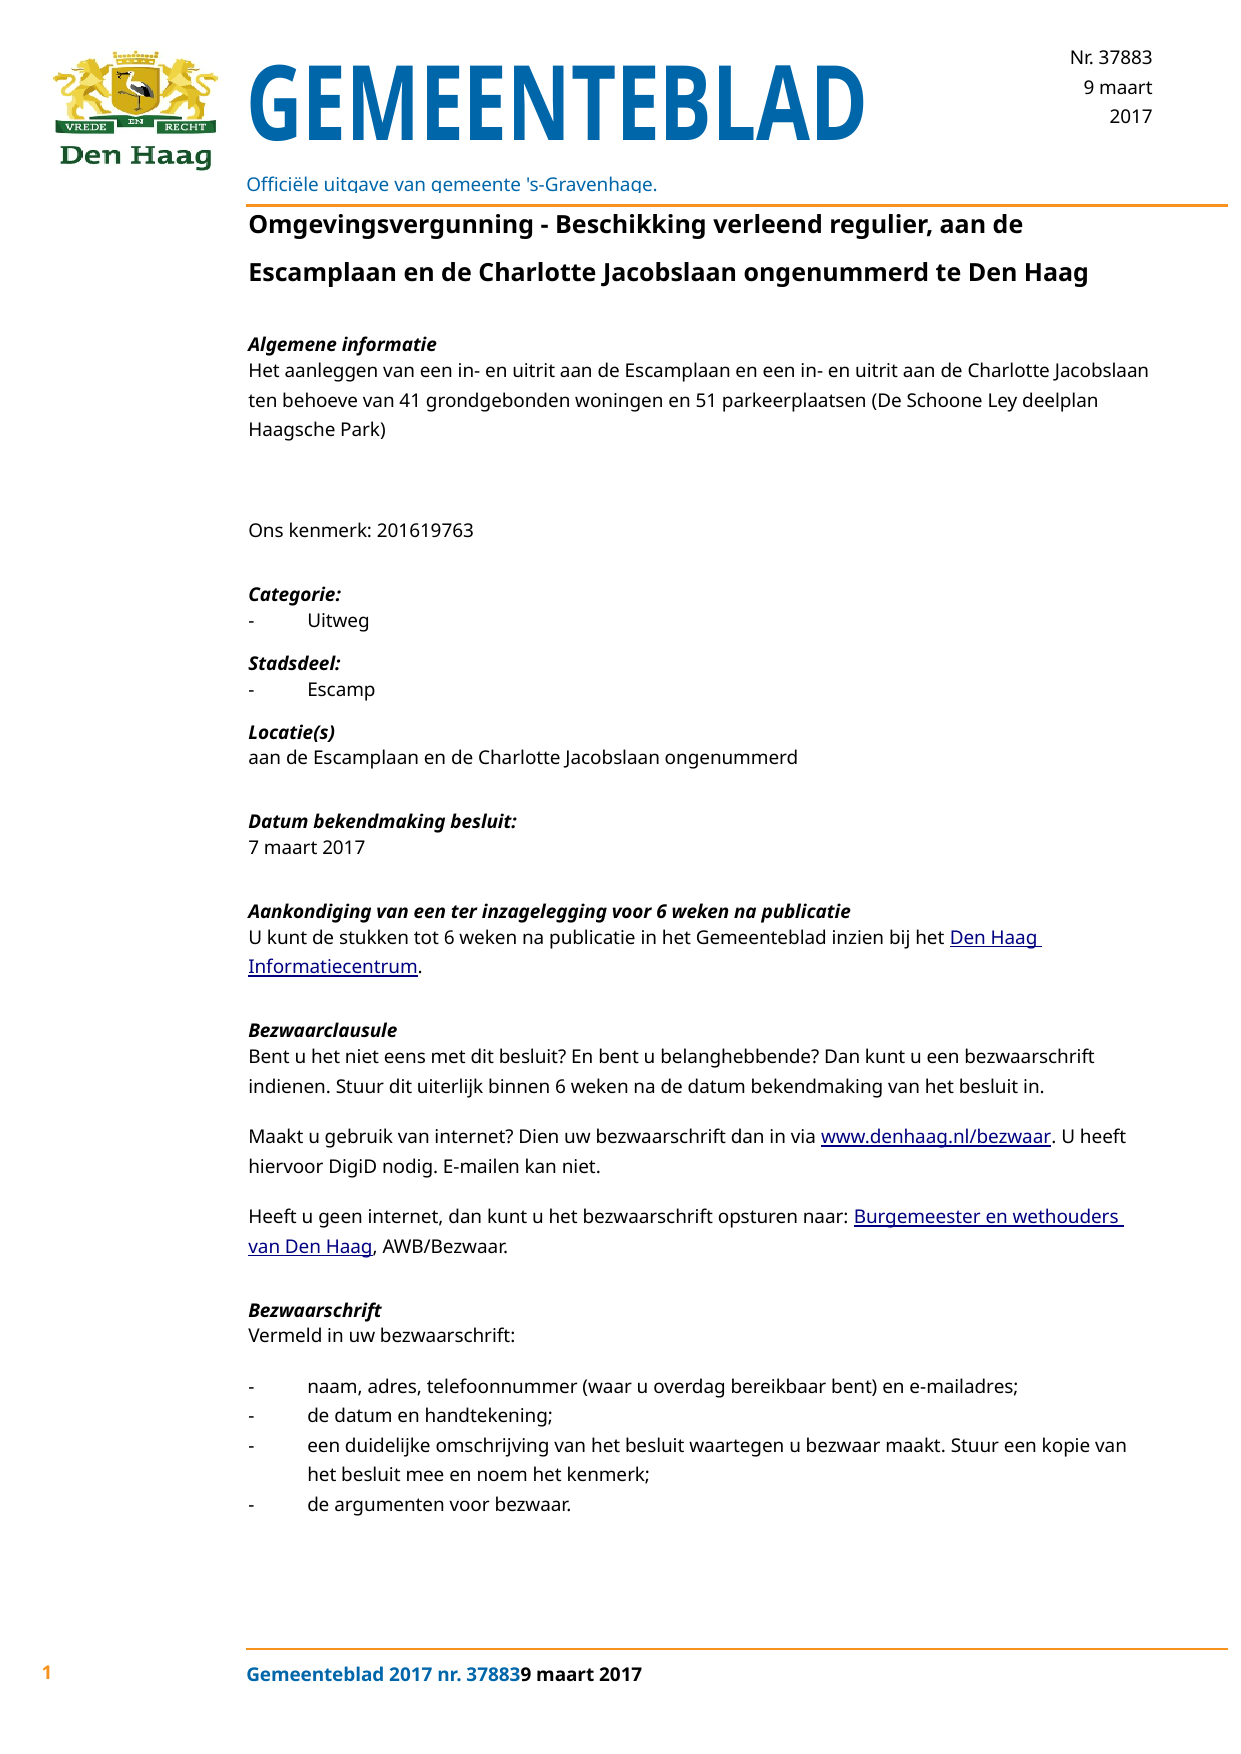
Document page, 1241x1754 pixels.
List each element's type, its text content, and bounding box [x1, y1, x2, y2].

list de argumenten voor bezwaar. [248, 1491, 1152, 1517]
text Stadsdeel: [248, 650, 1152, 676]
text Bent u het niet eens met dit besluit? En bent u belanghebbende? Dan kunt u een bezwaarschrift indienen. Stuur dit uiterlijk binnen 6 weken na de datum bekendmaking van het besluit in. [248, 1043, 1152, 1098]
picture [41, 47, 231, 172]
list de datum en handtekening; [248, 1402, 1152, 1428]
text U kunt de stukken tot 6 weken na publicatie in het Gemeenteblad inzien bij het Den Haag Informatiecentrum. [248, 924, 1152, 979]
list een duidelijke omschrijving van het besluit waartegen u bezwaar maakt. Stuur een kopie van het besluit mee en noem het kenmerk; [248, 1432, 1152, 1487]
text Aankondiging van een ter inzagelegging voor 6 weken na publicatie [248, 898, 1152, 924]
text Bezwaarclausule [248, 1017, 1152, 1043]
text Locatie(s) [248, 719, 1152, 744]
list naam, adres, telefoonnummer (waar u overdag bereikbaar bent) en e-mailadres; [248, 1373, 1152, 1399]
text Maakt u gebruik van internet? Dien uw bezwaarschrift dan in via www.denhaag.nl/bezwaar. U heeft hiervoor DigiD nodig. E-mailen kan niet. [248, 1123, 1152, 1178]
text aan de Escamplaan en de Charlotte Jacobslaan ongenummerd [248, 744, 1152, 770]
list Uitweg [248, 607, 1152, 633]
text Omgevingsvergunning - Beschikking verleend regulier, aan de Escamplaan en de Charlotte Jacobslaan ongenummerd te Den Haag [248, 207, 1152, 288]
text Ons kenmerk: 201619763 [248, 517, 1152, 543]
text Categorie: [248, 581, 1152, 607]
text Bezwaarschrift [248, 1297, 1152, 1322]
text Algemene informatie [248, 331, 1152, 357]
list Escamp [248, 676, 1152, 701]
text 7 maart 2017 [248, 834, 1152, 860]
text Datum bekendmaking besluit: [248, 808, 1152, 834]
text Vermeld in uw bezwaarschrift: [248, 1322, 1152, 1348]
text Heeft u geen internet, dan kunt u het bezwaarschrift opsturen naar: Burgemeester en wethouders van Den Haag, AWB/Bezwaar. [248, 1203, 1152, 1258]
text Het aanleggen van een in- en uitrit aan de Escamplaan en een in- en uitrit aan de Charlotte Jacobslaan ten behoeve van 41 grondgebonden woningen en 51 parkeerplaatsen (De Schoone Ley deelplan Haagsche Park) [248, 357, 1152, 442]
